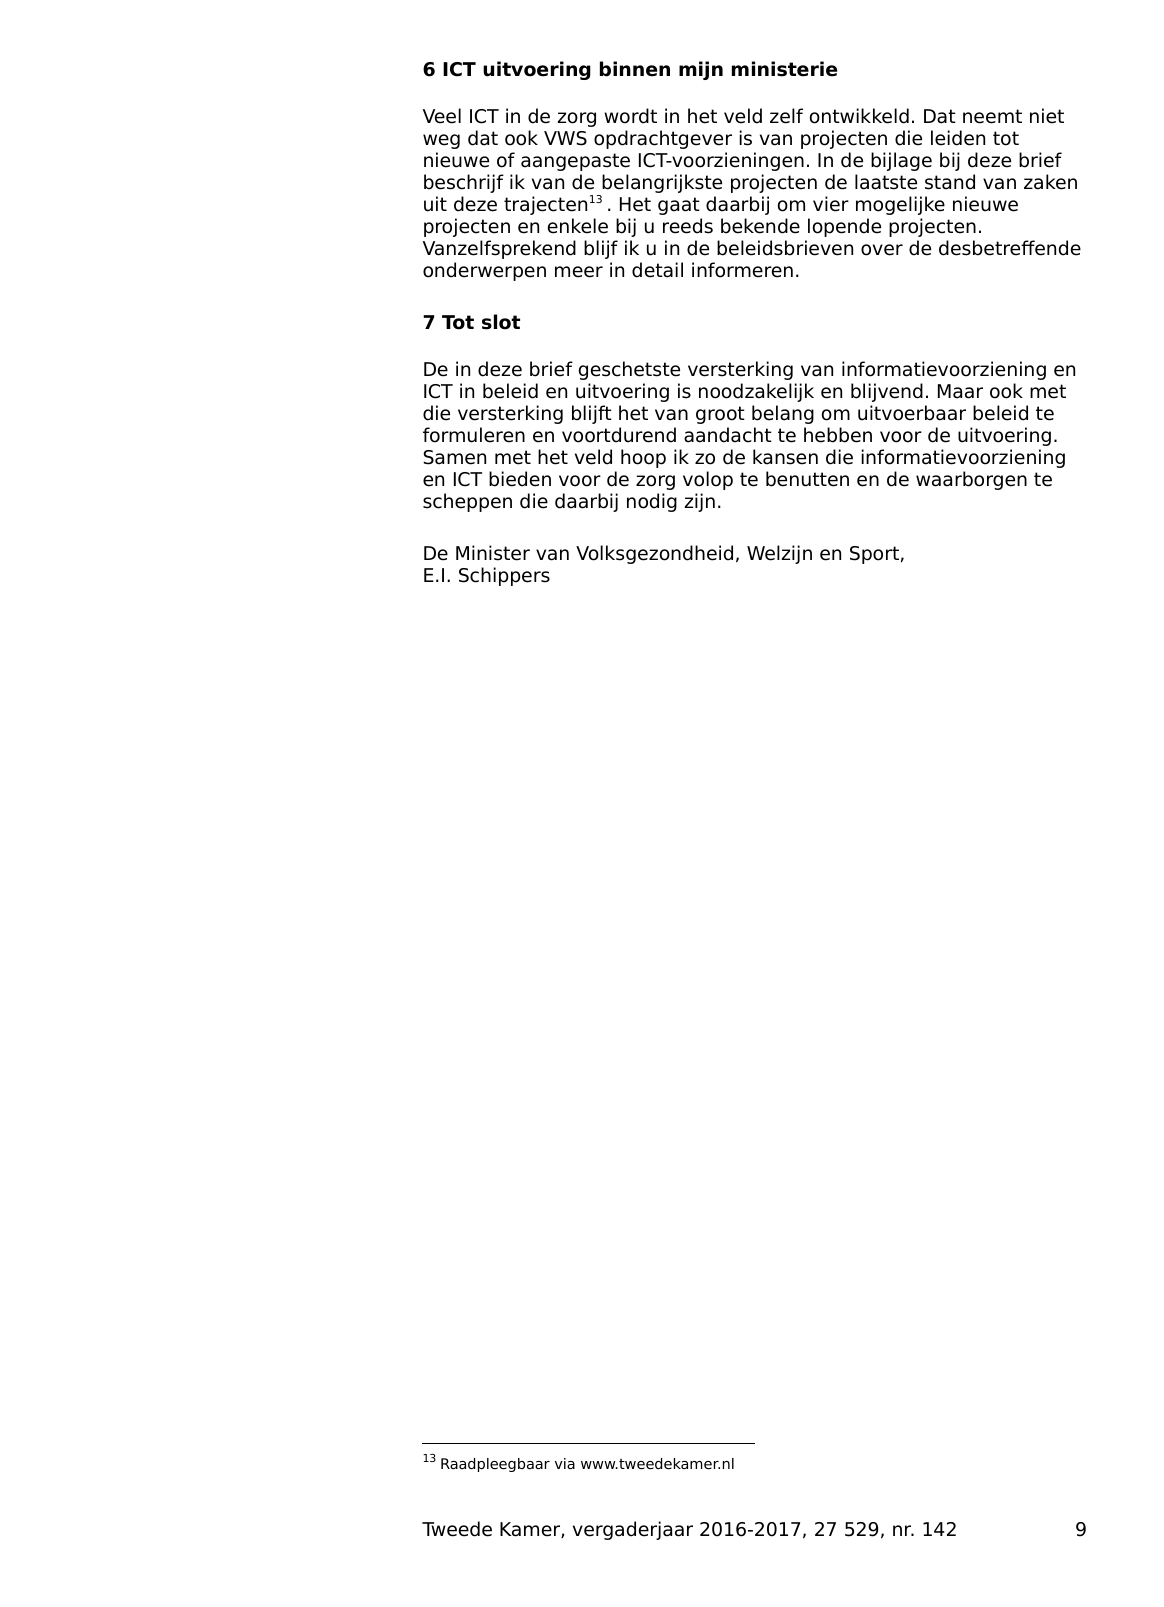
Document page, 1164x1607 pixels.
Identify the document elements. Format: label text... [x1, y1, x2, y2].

text Raadpleegbaar via www.tweedekamer.nl [422, 1452, 1087, 1474]
text De Minister van Volksgezondheid, Welzijn en Sport, E.I. Schippers [422, 543, 1087, 587]
subtitle 6 ICT uitvoering binnen mijn ministerie [422, 59, 1087, 81]
text De in deze brief geschetste versterking van informatievoorziening en ICT in beleid en uitvoering is noodzakelijk en blijvend. Maar ook met die versterking blijft het van groot belang om uitvoerbaar beleid te formuleren en voortdurend aandacht te hebben voor de uitvoering. Samen met het veld hoop ik zo de kansen die informatievoorziening en ICT bieden voor de zorg volop te benutten en de waarborgen te scheppen die daarbij nodig zijn. [422, 359, 1087, 513]
subtitle 7 Tot slot [422, 312, 1087, 334]
text Veel ICT in de zorg wordt in het veld zelf ontwikkeld. Dat neemt niet weg dat ook VWS opdrachtgever is van projecten die leiden tot nieuwe of aangepaste ICT-voorzieningen. In de bijlage bij deze brief beschrijf ik van de belangrijkste projecten de laatste stand van zaken uit deze trajecten. Het gaat daarbij om vier mogelijke nieuwe projecten en enkele bij u reeds bekende lopende projecten. Vanzelfsprekend blijf ik u in de beleidsbrieven over de desbetreffende onderwerpen meer in detail informeren. [422, 106, 1087, 282]
